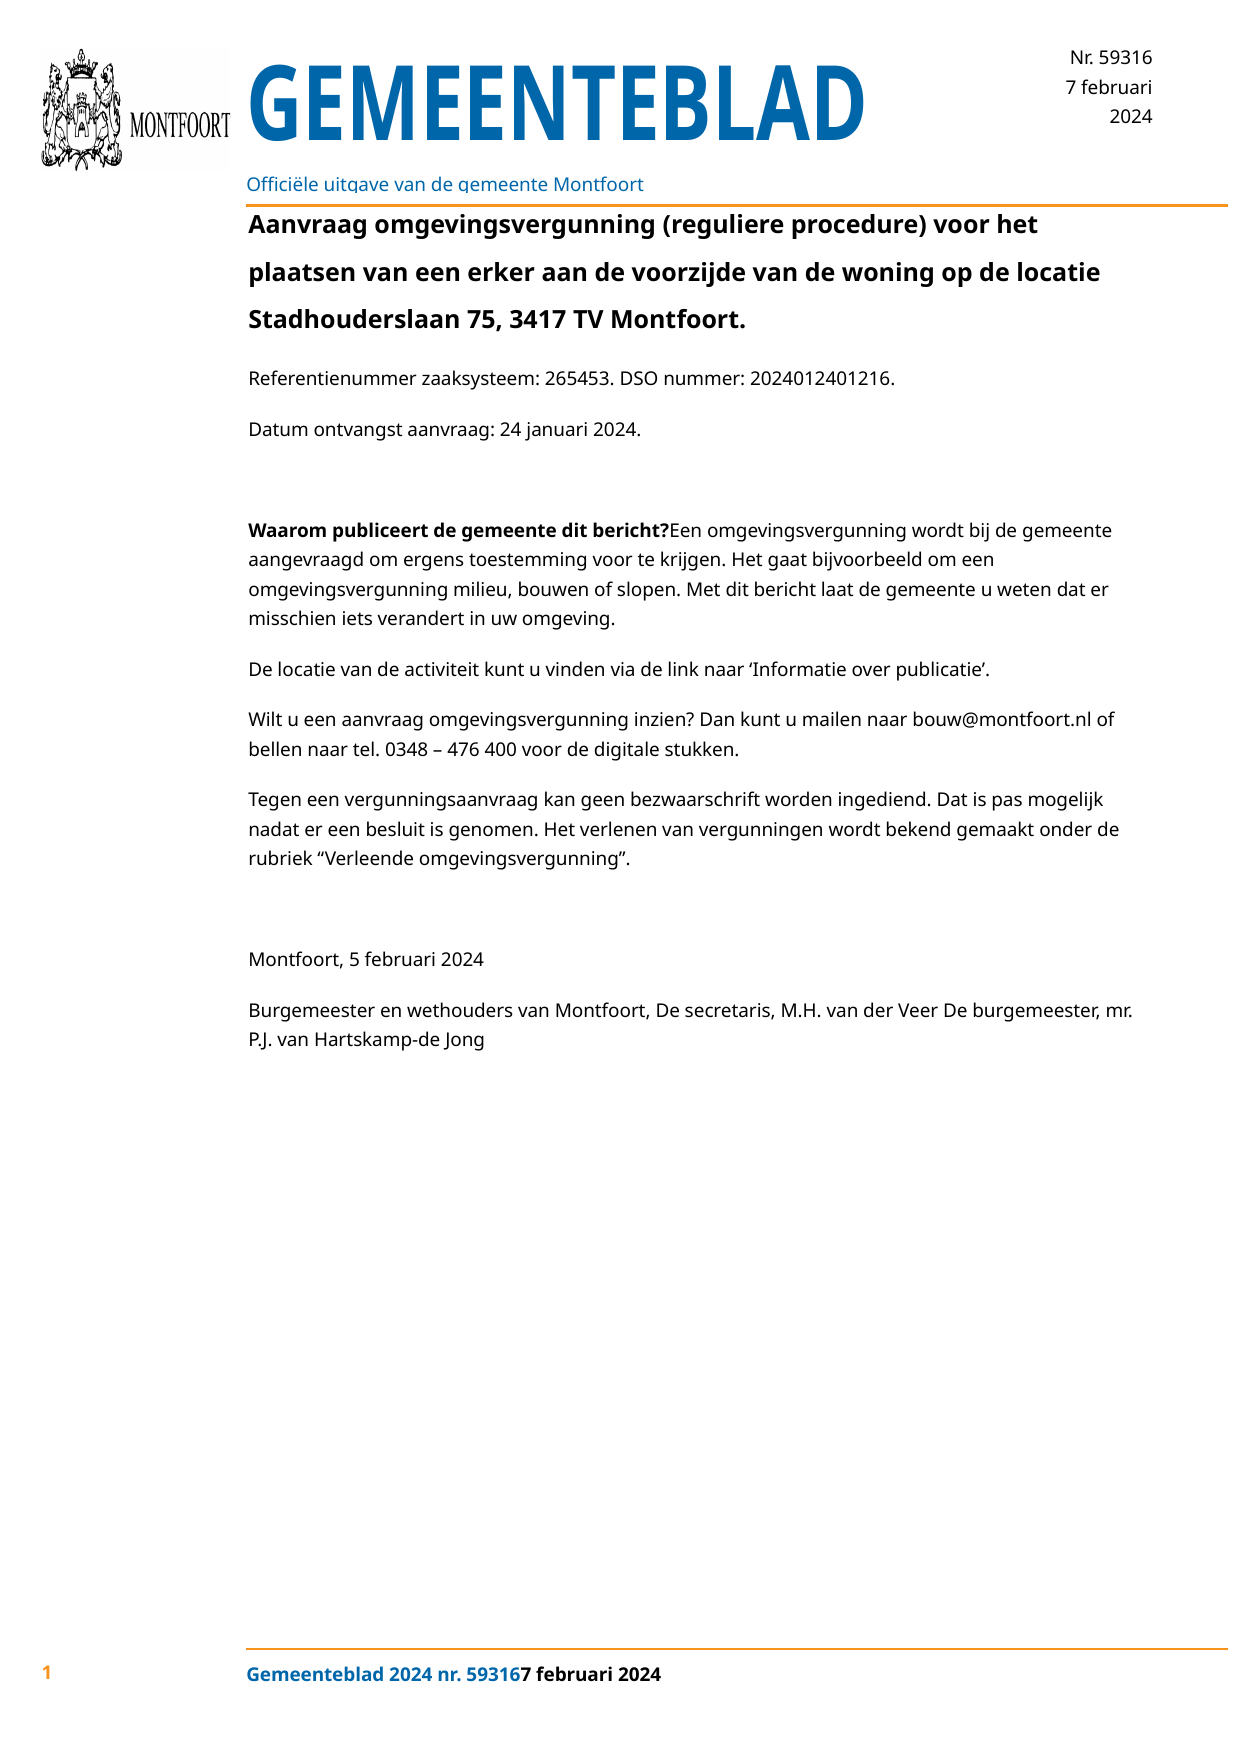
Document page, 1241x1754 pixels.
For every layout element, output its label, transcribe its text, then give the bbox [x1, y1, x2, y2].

text Waarom publiceert de gemeente dit bericht?Een omgevingsvergunning wordt bij de gemeente aangevraagd om ergens toestemming voor te krijgen. Het gaat bijvoorbeeld om een omgevingsvergunning milieu, bouwen of slopen. Met dit bericht laat de gemeente u weten dat er misschien iets verandert in uw omgeving. [248, 517, 1152, 631]
text Tegen een vergunningsaanvraag kan geen bezwaarschrift worden ingediend. Dat is pas mogelijk nadat er een besluit is genomen. Het verlenen van vergunningen wordt bekend gemaakt onder de rubriek “Verleende omgevingsvergunning”. [248, 786, 1152, 871]
text Wilt u een aanvraag omgevingsvergunning inzien? Dan kunt u mailen naar bouw@montfoort.nl of bellen naar tel. 0348 – 476 400 voor de digitale stukken. [248, 706, 1152, 762]
text Montfoort, 5 februari 2024 [248, 946, 1152, 972]
text Aanvraag omgevingsvergunning (reguliere procedure) voor het plaatsen van een erker aan de voorzijde van de woning op de locatie Stadhouderslaan 75, 3417 TV Montfoort. [248, 207, 1152, 336]
text Datum ontvangst aanvraag: 24 januari 2024. [248, 416, 1152, 442]
text Referentienummer zaaksysteem: 265453. DSO nummer: 2024012401216. [248, 366, 1152, 391]
text De locatie van de activiteit kunt u vinden via de link naar ‘Informatie over publicatie’. [248, 656, 1152, 682]
text Burgemeester en wethouders van Montfoort, De secretaris, M.H. van der Veer De burgemeester, mr. P.J. van Hartskamp-de Jong [248, 997, 1152, 1052]
picture [41, 47, 231, 172]
